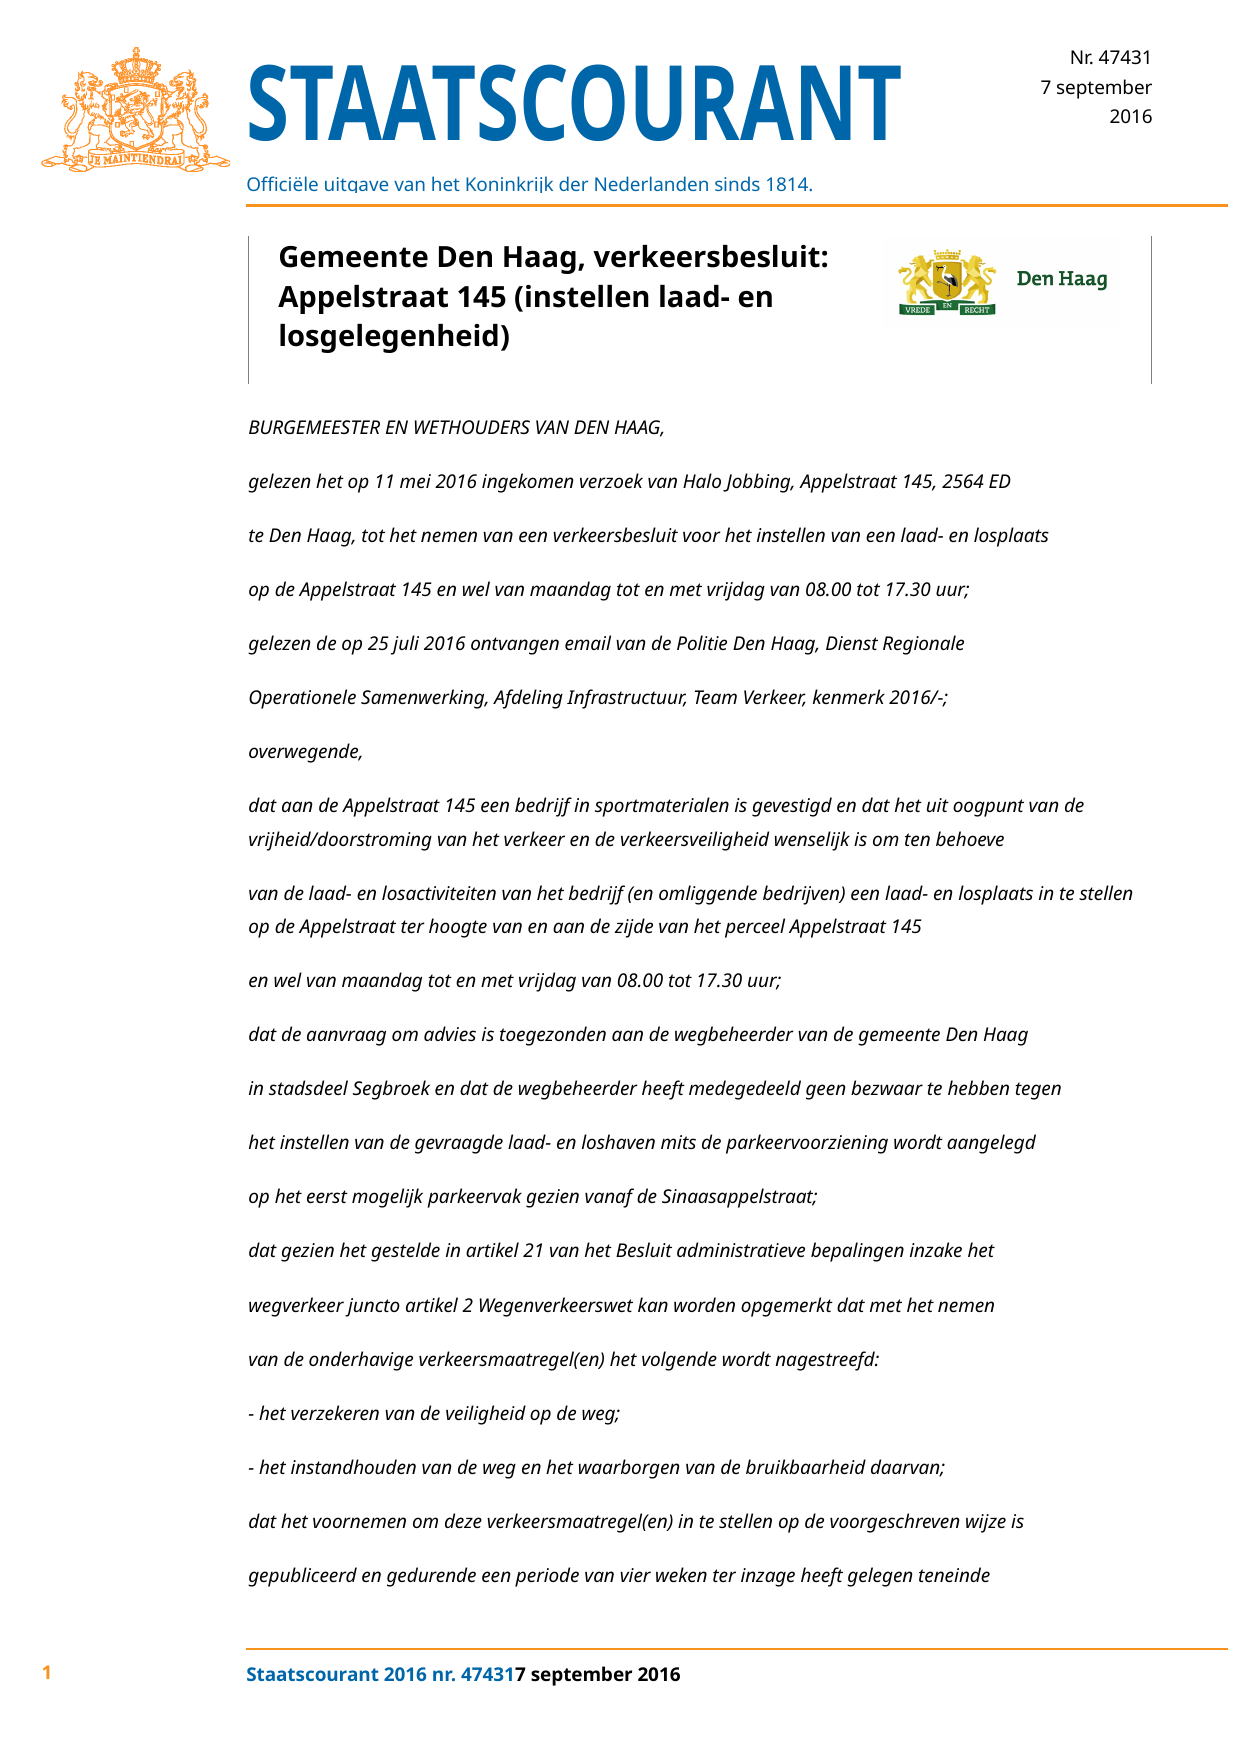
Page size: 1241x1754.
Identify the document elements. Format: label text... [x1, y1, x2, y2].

picture [41, 47, 231, 172]
text te Den Haag, tot het nemen van een verkeersbesluit voor het instellen van een laad- en losplaats [248, 522, 1152, 548]
text dat het voornemen om deze verkeersmaatregel(en) in te stellen op de voorgeschreven wijze is [248, 1508, 1152, 1534]
text gelezen het op 11 mei 2016 ingekomen verzoek van Halo Jobbing, Appelstraat 145, 2564 ED [248, 468, 1152, 494]
text dat aan de Appelstraat 145 een bedrijf in sportmaterialen is gevestigd en dat het uit oogpunt van de vrijheid/doorstroming van het verkeer en de verkeersveiligheid wenselijk is om ten behoeve [248, 792, 1152, 852]
table_header Gemeente Den Haag, verkeersbesluit: Appelstraat 145 (instellen laad- en losgelegenheid) [249, 236, 850, 384]
text van de onderhavige verkeersmaatregel(en) het volgende wordt nagestreefd: [248, 1346, 1152, 1372]
table_header [850, 236, 1151, 384]
text in stadsdeel Segbroek en dat de wegbeheerder heeft medegedeeld geen bezwaar te hebben tegen [248, 1076, 1152, 1101]
text gelezen de op 25 juli 2016 ontvangen email van de Politie Den Haag, Dienst Regionale [248, 630, 1152, 656]
text het instellen van de gevraagde laad- en loshaven mits de parkeervoorziening wordt aangelegd [248, 1129, 1152, 1155]
text en wel van maandag tot en met vrijdag van 08.00 tot 17.30 uur; [248, 967, 1152, 993]
text - het instandhouden van de weg en het waarborgen van de bruikbaarheid daarvan; [248, 1454, 1152, 1480]
text op de Appelstraat 145 en wel van maandag tot en met vrijdag van 08.00 tot 17.30 uur; [248, 576, 1152, 602]
text dat gezien het gestelde in artikel 21 van het Besluit administratieve bepalingen inzake het [248, 1238, 1152, 1263]
picture [882, 236, 1119, 329]
text van de laad- en losactiviteiten van het bedrijf (en omliggende bedrijven) een laad- en losplaats in te stellen op de Appelstraat ter hoogte van en aan de zijde van het perceel Appelstraat 145 [248, 880, 1152, 939]
text - het verzekeren van de veiligheid op de weg; [248, 1400, 1152, 1426]
text wegverkeer juncto artikel 2 Wegenverkeerswet kan worden opgemerkt dat met het nemen [248, 1292, 1152, 1317]
text BURGEMEESTER EN WETHOUDERS VAN DEN HAAG, [248, 414, 1152, 440]
text dat de aanvraag om advies is toegezonden aan de wegbeheerder van de gemeente Den Haag [248, 1021, 1152, 1047]
text op het eerst mogelijk parkeervak gezien vanaf de Sinaasappelstraat; [248, 1184, 1152, 1209]
text overwegende, [248, 738, 1152, 764]
text gepubliceerd en gedurende een periode van vier weken ter inzage heeft gelegen teneinde [248, 1562, 1152, 1588]
text Operationele Samenwerking, Afdeling Infrastructuur, Team Verkeer, kenmerk 2016/-; [248, 684, 1152, 710]
